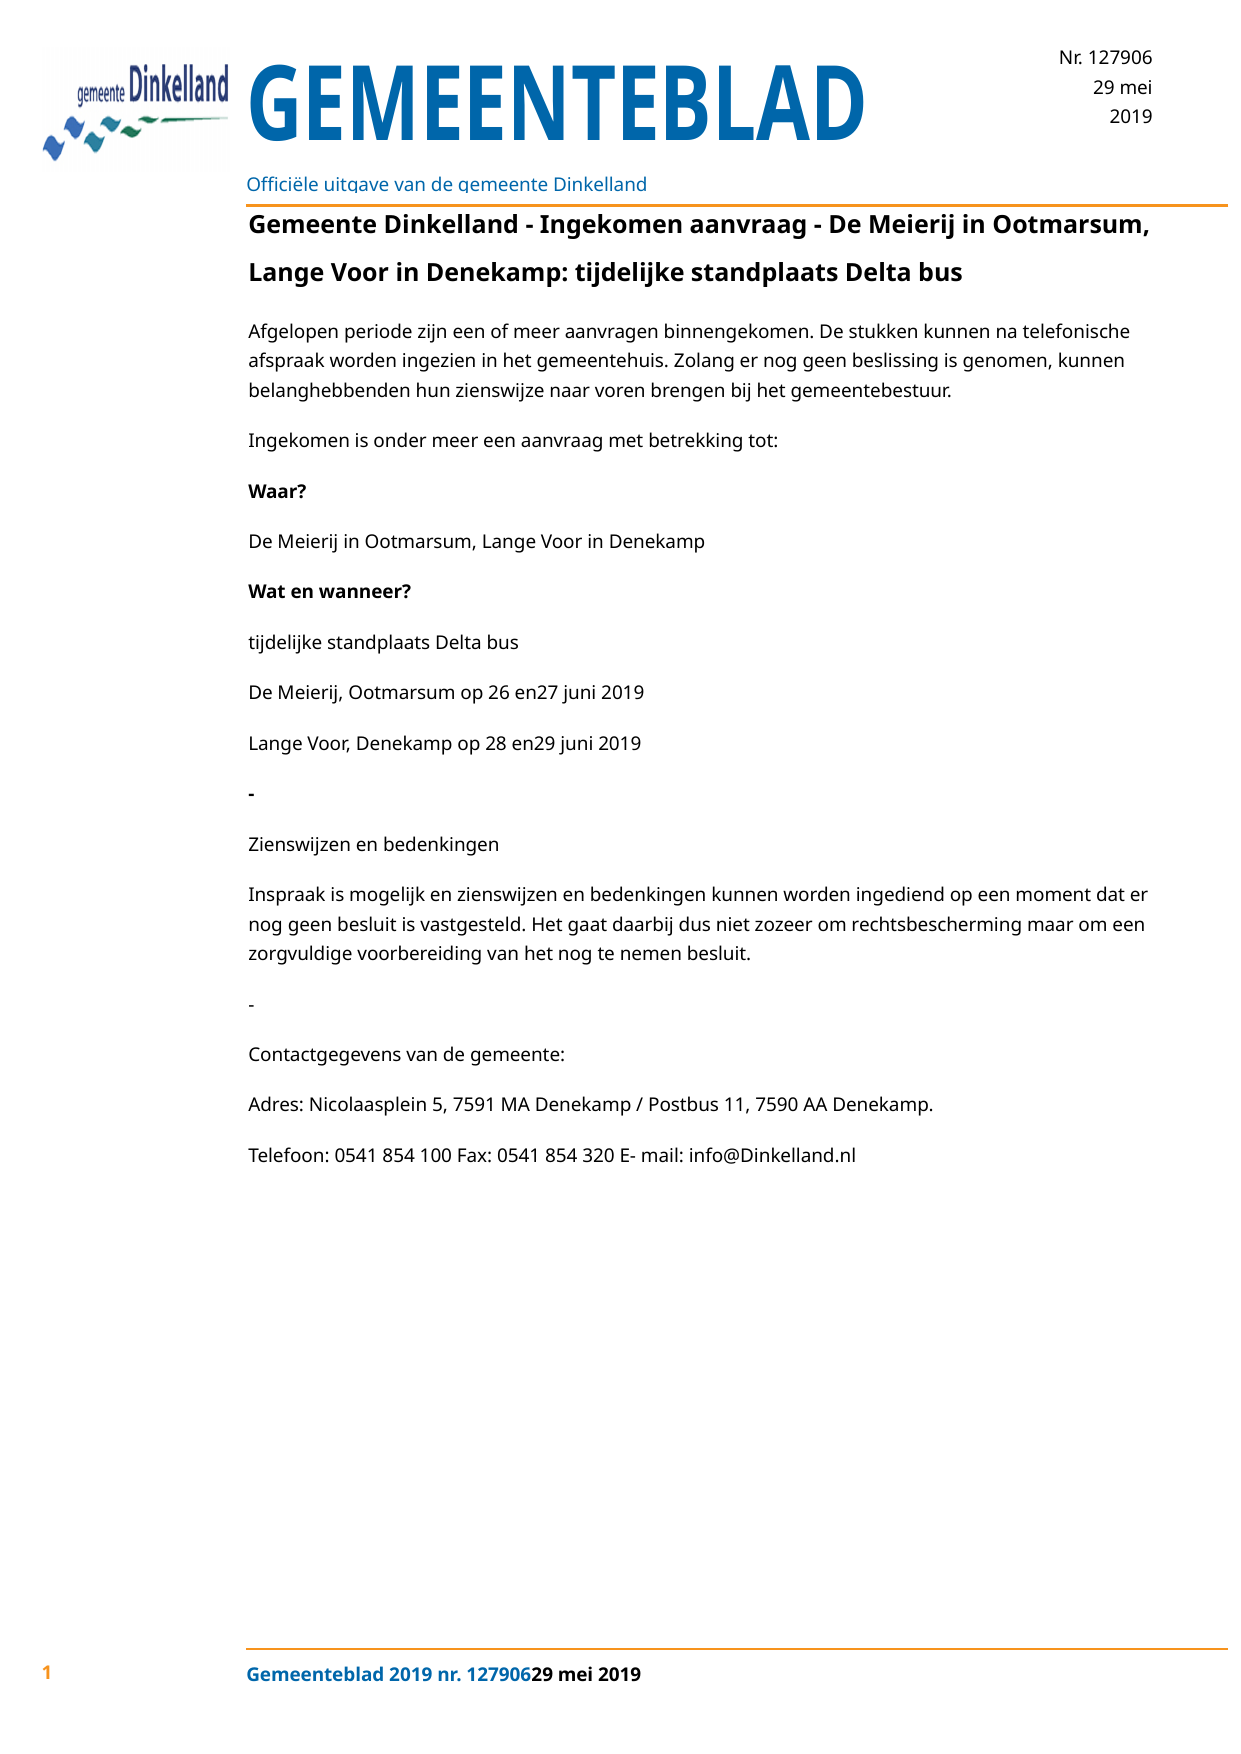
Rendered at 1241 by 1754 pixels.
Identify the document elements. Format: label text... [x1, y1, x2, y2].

text De Meierij in Ootmarsum, Lange Voor in Denekamp [248, 528, 1152, 554]
text Inspraak is mogelijk en zienswijzen en bedenkingen kunnen worden ingediend op een moment dat er nog geen besluit is vastgesteld. Het gaat daarbij dus niet zozeer om rechtsbescherming maar om een zorgvuldige voorbereiding van het nog te nemen besluit. [248, 881, 1152, 966]
text Lange Voor, Denekamp op 28 en29 juni 2019 [248, 730, 1152, 756]
text Waar? [248, 478, 1152, 504]
text Ingekomen is onder meer een aanvraag met betrekking tot: [248, 427, 1152, 453]
text tijdelijke standplaats Delta bus [248, 629, 1152, 655]
text Afgelopen periode zijn een of meer aanvragen binnengekomen. De stukken kunnen na telefonische afspraak worden ingezien in het gemeentehuis. Zolang er nog geen beslissing is genomen, kunnen belanghebbenden hun zienswijze naar voren brengen bij het gemeentebestuur. [248, 318, 1152, 403]
text Gemeente Dinkelland - Ingekomen aanvraag - De Meierij in Ootmarsum, Lange Voor in Denekamp: tijdelijke standplaats Delta bus [248, 207, 1152, 288]
text Adres: Nicolaasplein 5, 7591 MA Denekamp / Postbus 11, 7590 AA Denekamp. [248, 1092, 1152, 1117]
text Contactgegevens van de gemeente: [248, 1041, 1152, 1067]
text Telefoon: 0541 854 100 Fax: 0541 854 320 E- mail: info@Dinkelland.nl [248, 1142, 1152, 1168]
text - [248, 991, 1152, 1017]
text - [248, 780, 1152, 806]
picture [41, 47, 231, 172]
text Zienswijzen en bedenkingen [248, 831, 1152, 857]
text De Meierij, Ootmarsum op 26 en27 juni 2019 [248, 679, 1152, 705]
text Wat en wanneer? [248, 579, 1152, 604]
